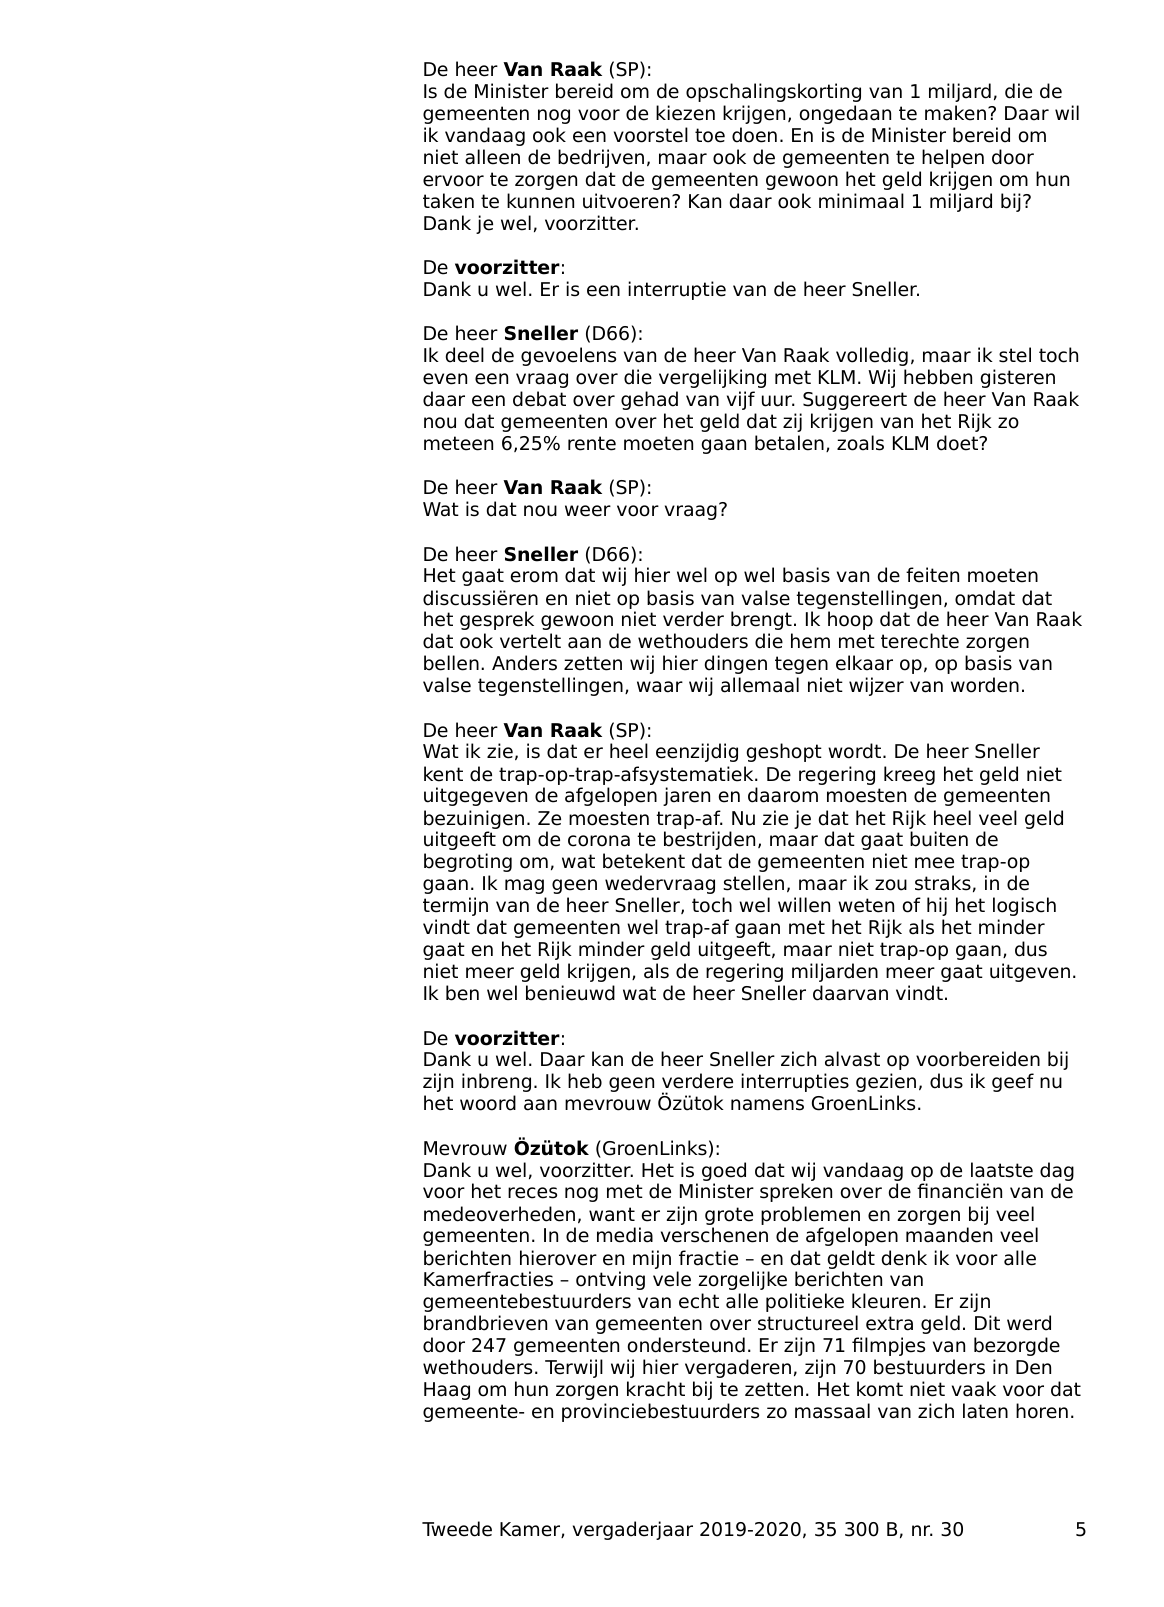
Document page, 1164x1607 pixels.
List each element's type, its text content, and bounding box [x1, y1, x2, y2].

text Ik deel de gevoelens van de heer Van Raak volledig, maar ik stel toch even een vraag over die vergelijking met KLM. Wij hebben gisteren daar een debat over gehad van vijf uur. Suggereert de heer Van Raak nou dat gemeenten over het geld dat zij krijgen van het Rijk zo meteen 6,25% rente moeten gaan betalen, zoals KLM doet? [422, 345, 1087, 455]
text Het gaat erom dat wij hier wel op wel basis van de feiten moeten discussiëren en niet op basis van valse tegenstellingen, omdat dat het gesprek gewoon niet verder brengt. Ik hoop dat de heer Van Raak dat ook vertelt aan de wethouders die hem met terechte zorgen bellen. Anders zetten wij hier dingen tegen elkaar op, op basis van valse tegenstellingen, waar wij allemaal niet wijzer van worden. [422, 565, 1087, 697]
text De voorzitter: [422, 1027, 1087, 1049]
text De heer Sneller (D66): [422, 543, 1087, 565]
text De heer Van Raak (SP): [422, 719, 1087, 741]
text De heer Van Raak (SP): [422, 59, 1087, 81]
text Dank u wel. Daar kan de heer Sneller zich alvast op voorbereiden bij zijn inbreng. Ik heb geen verdere interrupties gezien, dus ik geef nu het woord aan mevrouw Özütok namens GroenLinks. [422, 1049, 1087, 1115]
text Dank u wel, voorzitter. Het is goed dat wij vandaag op de laatste dag voor het reces nog met de Minister spreken over de financiën van de medeoverheden, want er zijn grote problemen en zorgen bij veel gemeenten. In de media verschenen de afgelopen maanden veel berichten hierover en mijn fractie – en dat geldt denk ik voor alle Kamerfracties – ontving vele zorgelijke berichten van gemeentebestuurders van echt alle politieke kleuren. Er zijn brandbrieven van gemeenten over structureel extra geld. Dit werd door 247 gemeenten ondersteund. Er zijn 71 filmpjes van bezorgde wethouders. Terwijl wij hier vergaderen, zijn 70 bestuurders in Den Haag om hun zorgen kracht bij te zetten. Het komt niet vaak voor dat gemeente- en provinciebestuurders zo massaal van zich laten horen. [422, 1159, 1087, 1423]
text Wat ik zie, is dat er heel eenzijdig geshopt wordt. De heer Sneller kent de trap-op-trap-afsystematiek. De regering kreeg het geld niet uitgegeven de afgelopen jaren en daarom moesten de gemeenten bezuinigen. Ze moesten trap-af. Nu zie je dat het Rijk heel veel geld uitgeeft om de corona te bestrijden, maar dat gaat buiten de begroting om, wat betekent dat de gemeenten niet mee trap-op gaan. Ik mag geen wedervraag stellen, maar ik zou straks, in de termijn van de heer Sneller, toch wel willen weten of hij het logisch vindt dat gemeenten wel trap-af gaan met het Rijk als het minder gaat en het Rijk minder geld uitgeeft, maar niet trap-op gaan, dus niet meer geld krijgen, als de regering miljarden meer gaat uitgeven. Ik ben wel benieuwd wat de heer Sneller daarvan vindt. [422, 741, 1087, 1005]
text De heer Van Raak (SP): [422, 477, 1087, 499]
text Dank je wel, voorzitter. [422, 213, 1087, 235]
text De voorzitter: [422, 257, 1087, 279]
text Is de Minister bereid om de opschalingskorting van 1 miljard, die de gemeenten nog voor de kiezen krijgen, ongedaan te maken? Daar wil ik vandaag ook een voorstel toe doen. En is de Minister bereid om niet alleen de bedrijven, maar ook de gemeenten te helpen door ervoor te zorgen dat de gemeenten gewoon het geld krijgen om hun taken te kunnen uitvoeren? Kan daar ook minimaal 1 miljard bij? [422, 81, 1087, 213]
text Mevrouw Özütok (GroenLinks): [422, 1137, 1087, 1159]
text De heer Sneller (D66): [422, 323, 1087, 345]
text Dank u wel. Er is een interruptie van de heer Sneller. [422, 279, 1087, 301]
text Wat is dat nou weer voor vraag? [422, 499, 1087, 521]
